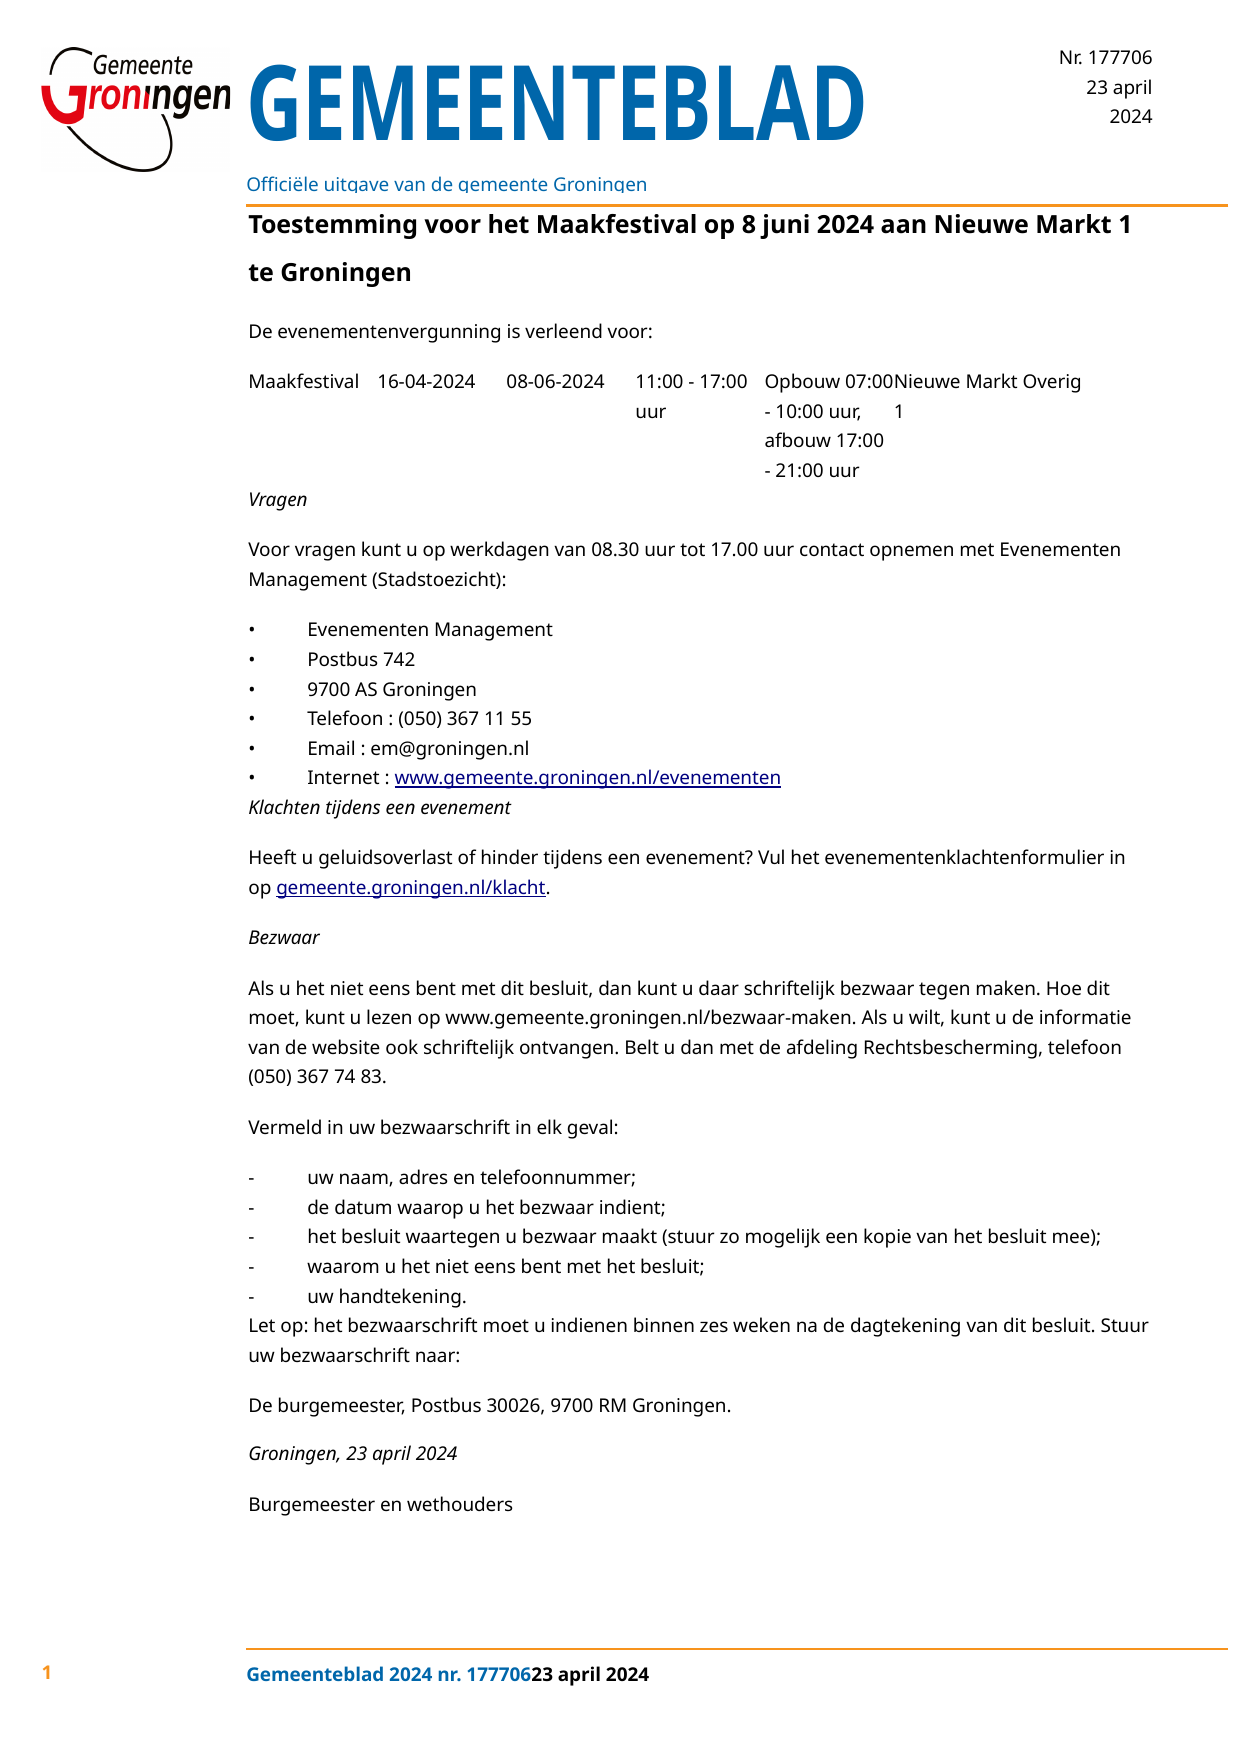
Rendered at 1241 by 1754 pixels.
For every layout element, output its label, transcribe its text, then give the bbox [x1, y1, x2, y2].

list uw handtekening. [248, 1283, 1152, 1308]
text Groningen, 23 april 2024 [248, 1440, 1152, 1466]
text Toestemming voor het Maakfestival op 8 juni 2024 aan Nieuwe Markt 1 te Groningen [248, 207, 1152, 288]
text Let op: het bezwaarschrift moet u indienen binnen zes weken na de dagtekening van dit besluit. Stuur uw bezwaarschrift naar: [248, 1312, 1152, 1368]
text Heeft u geluidsoverlast of hinder tijdens een evenement? Vul het evenementenklachtenformulier in op gemeente.groningen.nl/klacht. [248, 844, 1152, 900]
picture [41, 47, 231, 172]
list de datum waarop u het bezwaar indient; [248, 1194, 1152, 1220]
table_header Maakfestival [248, 369, 377, 483]
table_header Overig [1023, 369, 1152, 483]
list 9700 AS Groningen [248, 676, 1152, 701]
text De burgemeester, Postbus 30026, 9700 RM Groningen. [248, 1392, 1152, 1418]
text Als u het niet eens bent met dit besluit, dan kunt u daar schriftelijk bezwaar tegen maken. Hoe dit moet, kunt u lezen op www.gemeente.groningen.nl/bezwaar-maken. Als u wilt, kunt u de informatie van de website ook schriftelijk ontvangen. Belt u dan met de afdeling Rechtsbescherming, telefoon (050) 367 74 83. [248, 975, 1152, 1089]
text Voor vragen kunt u op werkdagen van 08.30 uur tot 17.00 uur contact opnemen met Evenementen Management (Stadstoezicht): [248, 537, 1152, 592]
text Vragen [248, 486, 1152, 512]
table_header Nieuwe Markt 1 [894, 369, 1022, 483]
list Telefoon : (050) 367 11 55 [248, 705, 1152, 731]
text Burgemeester en wethouders [248, 1492, 1152, 1517]
table_header 08-06-2024 [506, 369, 635, 483]
table_header Opbouw 07:00 - 10:00 uur, afbouw 17:00 - 21:00 uur [764, 369, 893, 483]
list Postbus 742 [248, 646, 1152, 672]
text Bezwaar [248, 924, 1152, 950]
table_header 16-04-2024 [377, 369, 506, 483]
list Internet : www.gemeente.groningen.nl/evenementen [248, 764, 1152, 790]
text De evenementenvergunning is verleend voor: [248, 318, 1152, 344]
text Vermeld in uw bezwaarschrift in elk geval: [248, 1114, 1152, 1140]
text Klachten tijdens een evenement [248, 794, 1152, 820]
list Email : em@groningen.nl [248, 735, 1152, 761]
table_header 11:00 - 17:00 uur [635, 369, 764, 483]
list Evenementen Management [248, 617, 1152, 642]
list het besluit waartegen u bezwaar maakt (stuur zo mogelijk een kopie van het besluit mee); [248, 1224, 1152, 1249]
list waarom u het niet eens bent met het besluit; [248, 1253, 1152, 1279]
list uw naam, adres en telefoonnummer; [248, 1164, 1152, 1190]
